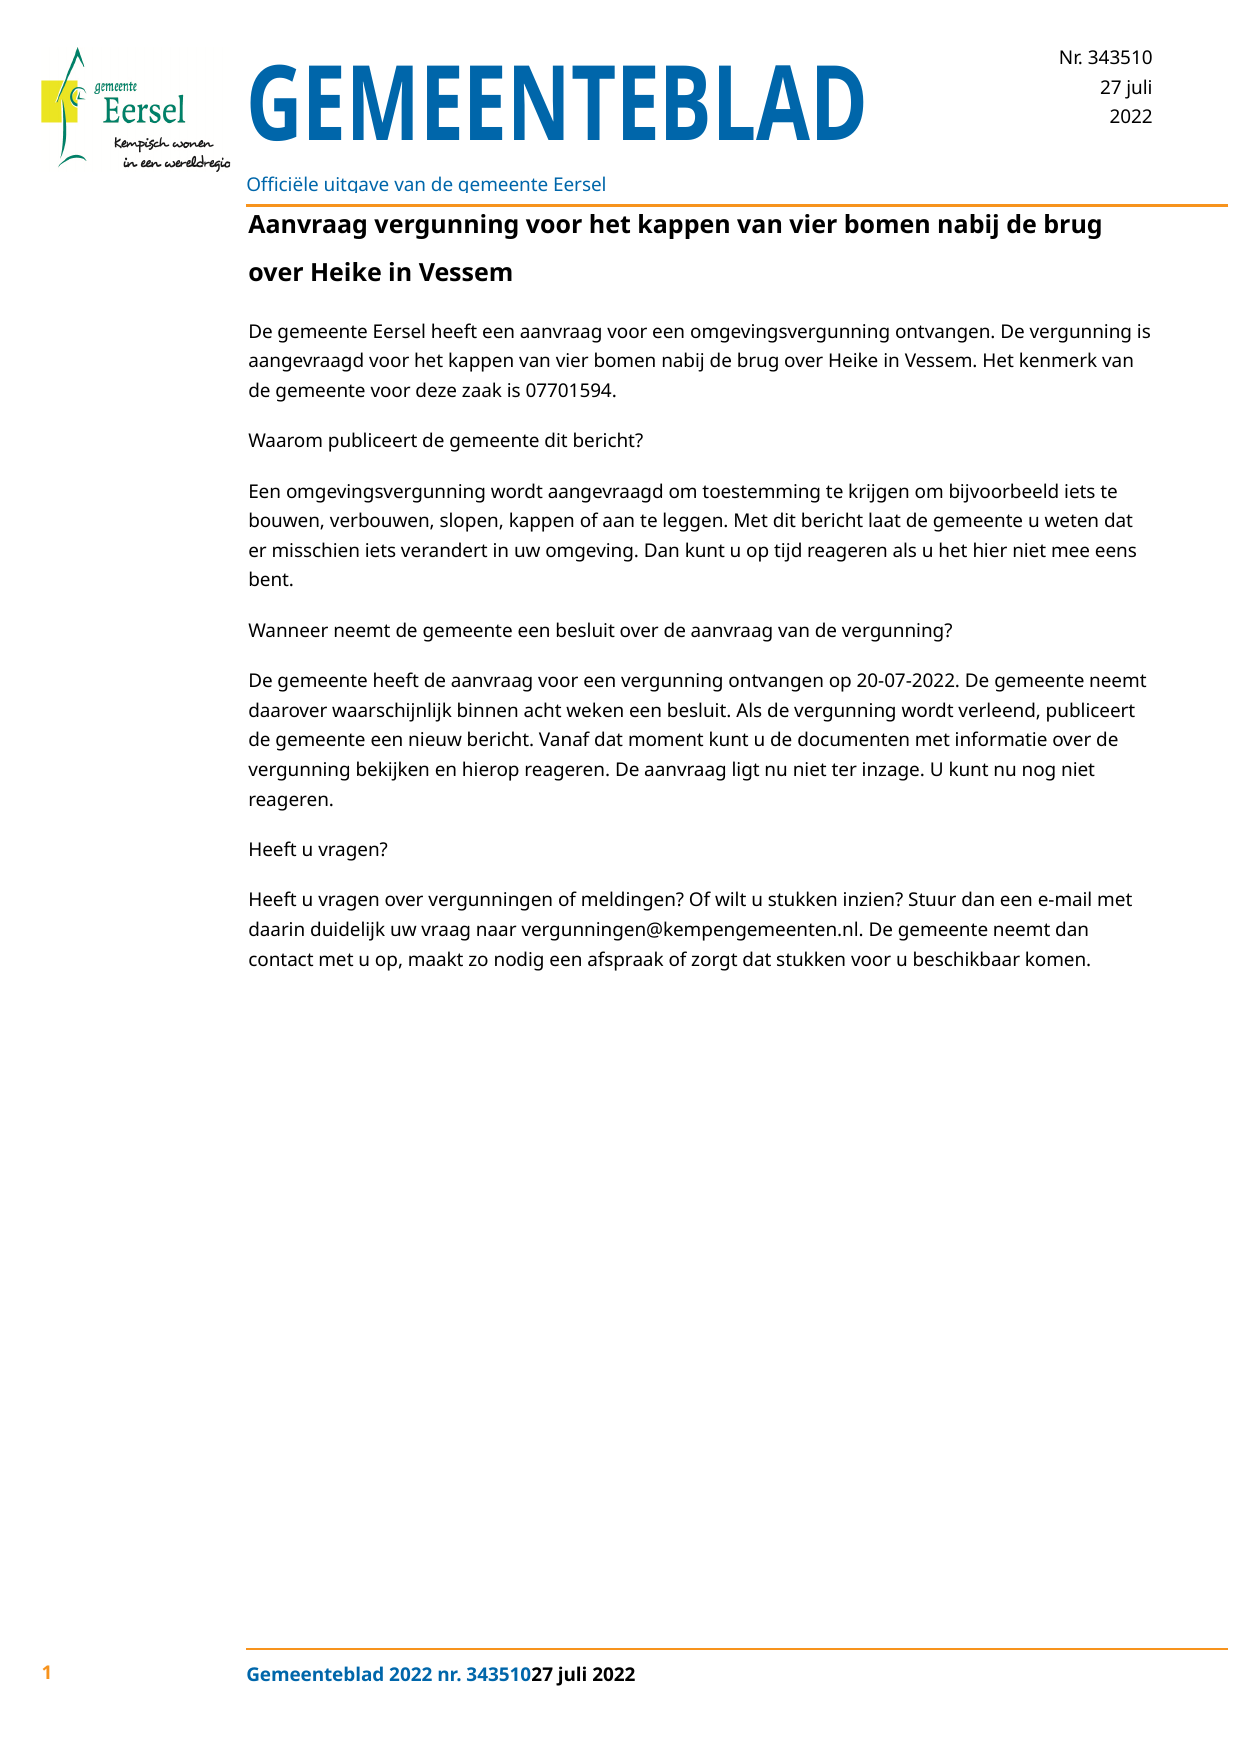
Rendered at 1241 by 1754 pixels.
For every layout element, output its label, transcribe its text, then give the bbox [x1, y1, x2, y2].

text De gemeente heeft de aanvraag voor een vergunning ontvangen op 20-07-2022. De gemeente neemt daarover waarschijnlijk binnen acht weken een besluit. Als de vergunning wordt verleend, publiceert de gemeente een nieuw bericht. Vanaf dat moment kunt u de documenten met informatie over de vergunning bekijken en hierop reageren. De aanvraag ligt nu niet ter inzage. U kunt nu nog niet reageren. [248, 667, 1152, 812]
text Aanvraag vergunning voor het kappen van vier bomen nabij de brug over Heike in Vessem [248, 207, 1152, 288]
picture [41, 47, 231, 172]
text Een omgevingsvergunning wordt aangevraagd om toestemming te krijgen om bijvoorbeeld iets te bouwen, verbouwen, slopen, kappen of aan te leggen. Met dit bericht laat de gemeente u weten dat er misschien iets verandert in uw omgeving. Dan kunt u op tijd reageren als u het hier niet mee eens bent. [248, 478, 1152, 592]
text Heeft u vragen over vergunningen of meldingen? Of wilt u stukken inzien? Stuur dan een e-mail met daarin duidelijk uw vraag naar vergunningen@kempengemeenten.nl. De gemeente neemt dan contact met u op, maakt zo nodig een afspraak of zorgt dat stukken voor u beschikbaar komen. [248, 887, 1152, 972]
text Waarom publiceert de gemeente dit bericht? [248, 427, 1152, 453]
text Heeft u vragen? [248, 836, 1152, 862]
text De gemeente Eersel heeft een aanvraag voor een omgevingsvergunning ontvangen. De vergunning is aangevraagd voor het kappen van vier bomen nabij de brug over Heike in Vessem. Het kenmerk van de gemeente voor deze zaak is 07701594. [248, 318, 1152, 403]
text Wanneer neemt de gemeente een besluit over de aanvraag van de vergunning? [248, 617, 1152, 643]
